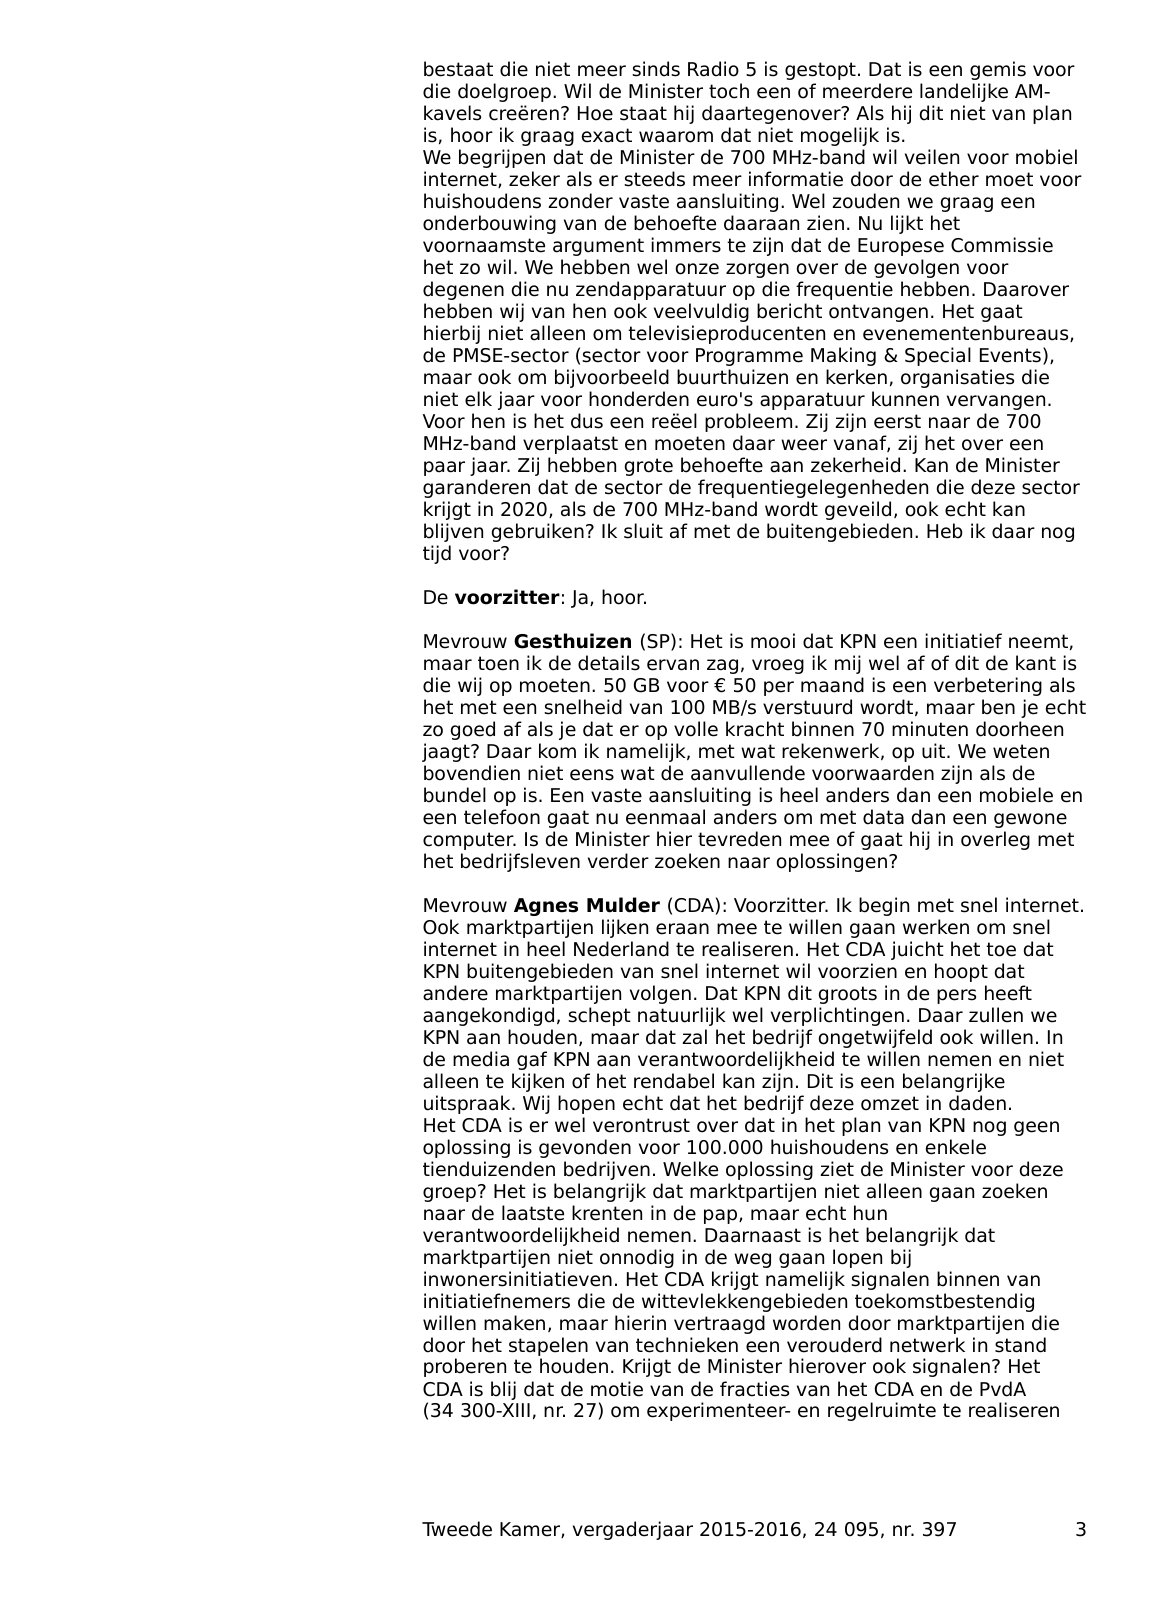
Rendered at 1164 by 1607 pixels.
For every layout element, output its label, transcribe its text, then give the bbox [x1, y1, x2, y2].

text Mevrouw Agnes Mulder (CDA): Voorzitter. Ik begin met snel internet. Ook marktpartijen lijken eraan mee te willen gaan werken om snel internet in heel Nederland te realiseren. Het CDA juicht het toe dat KPN buitengebieden van snel internet wil voorzien en hoopt dat andere marktpartijen volgen. Dat KPN dit groots in de pers heeft aangekondigd, schept natuurlijk wel verplichtingen. Daar zullen we KPN aan houden, maar dat zal het bedrijf ongetwijfeld ook willen. In de media gaf KPN aan verantwoordelijkheid te willen nemen en niet alleen te kijken of het rendabel kan zijn. Dit is een belangrijke uitspraak. Wij hopen echt dat het bedrijf deze omzet in daden. [422, 895, 1087, 1115]
text Mevrouw Gesthuizen (SP): Het is mooi dat KPN een initiatief neemt, maar toen ik de details ervan zag, vroeg ik mij wel af of dit de kant is die wij op moeten. 50 GB voor € 50 per maand is een verbetering als het met een snelheid van 100 MB/s verstuurd wordt, maar ben je echt zo goed af als je dat er op volle kracht binnen 70 minuten doorheen jaagt? Daar kom ik namelijk, met wat rekenwerk, op uit. We weten bovendien niet eens wat de aanvullende voorwaarden zijn als de bundel op is. Een vaste aansluiting is heel anders dan een mobiele en een telefoon gaat nu eenmaal anders om met data dan een gewone computer. Is de Minister hier tevreden mee of gaat hij in overleg met het bedrijfsleven verder zoeken naar oplossingen? [422, 631, 1087, 873]
text Het CDA is er wel verontrust over dat in het plan van KPN nog geen oplossing is gevonden voor 100.000 huishoudens en enkele tienduizenden bedrijven. Welke oplossing ziet de Minister voor deze groep? Het is belangrijk dat marktpartijen niet alleen gaan zoeken naar de laatste krenten in de pap, maar echt hun verantwoordelijkheid nemen. Daarnaast is het belangrijk dat marktpartijen niet onnodig in de weg gaan lopen bij inwonersinitiatieven. Het CDA krijgt namelijk signalen binnen van initiatiefnemers die de wittevlekkengebieden toekomstbestendig willen maken, maar hierin vertraagd worden door marktpartijen die door het stapelen van technieken een verouderd netwerk in stand proberen te houden. Krijgt de Minister hierover ook signalen? Het CDA is blij dat de motie van de fracties van het CDA en de PvdA (34 300-XIII, nr. 27) om experimenteer- en regelruimte te realiseren [422, 1115, 1087, 1422]
text De voorzitter: Ja, hoor. [422, 587, 1087, 609]
text We begrijpen dat de Minister de 700 MHz-band wil veilen voor mobiel internet, zeker als er steeds meer informatie door de ether moet voor huishoudens zonder vaste aansluiting. Wel zouden we graag een onderbouwing van de behoefte daaraan zien. Nu lijkt het voornaamste argument immers te zijn dat de Europese Commissie het zo wil. We hebben wel onze zorgen over de gevolgen voor degenen die nu zendapparatuur op die frequentie hebben. Daarover hebben wij van hen ook veelvuldig bericht ontvangen. Het gaat hierbij niet alleen om televisieproducenten en evenementenbureaus, de PMSE-sector (sector voor Programme Making & Special Events), maar ook om bijvoorbeeld buurthuizen en kerken, organisaties die niet elk jaar voor honderden euro's apparatuur kunnen vervangen. Voor hen is het dus een reëel probleem. Zij zijn eerst naar de 700 MHz-band verplaatst en moeten daar weer vanaf, zij het over een paar jaar. Zij hebben grote behoefte aan zekerheid. Kan de Minister garanderen dat de sector de frequentiegelegenheden die deze sector krijgt in 2020, als de 700 MHz-band wordt geveild, ook echt kan blijven gebruiken? Ik sluit af met de buitengebieden. Heb ik daar nog tijd voor? [422, 147, 1087, 564]
text bestaat die niet meer sinds Radio 5 is gestopt. Dat is een gemis voor die doelgroep. Wil de Minister toch een of meerdere landelijke AM-kavels creëren? Hoe staat hij daartegenover? Als hij dit niet van plan is, hoor ik graag exact waarom dat niet mogelijk is. [422, 59, 1087, 147]
